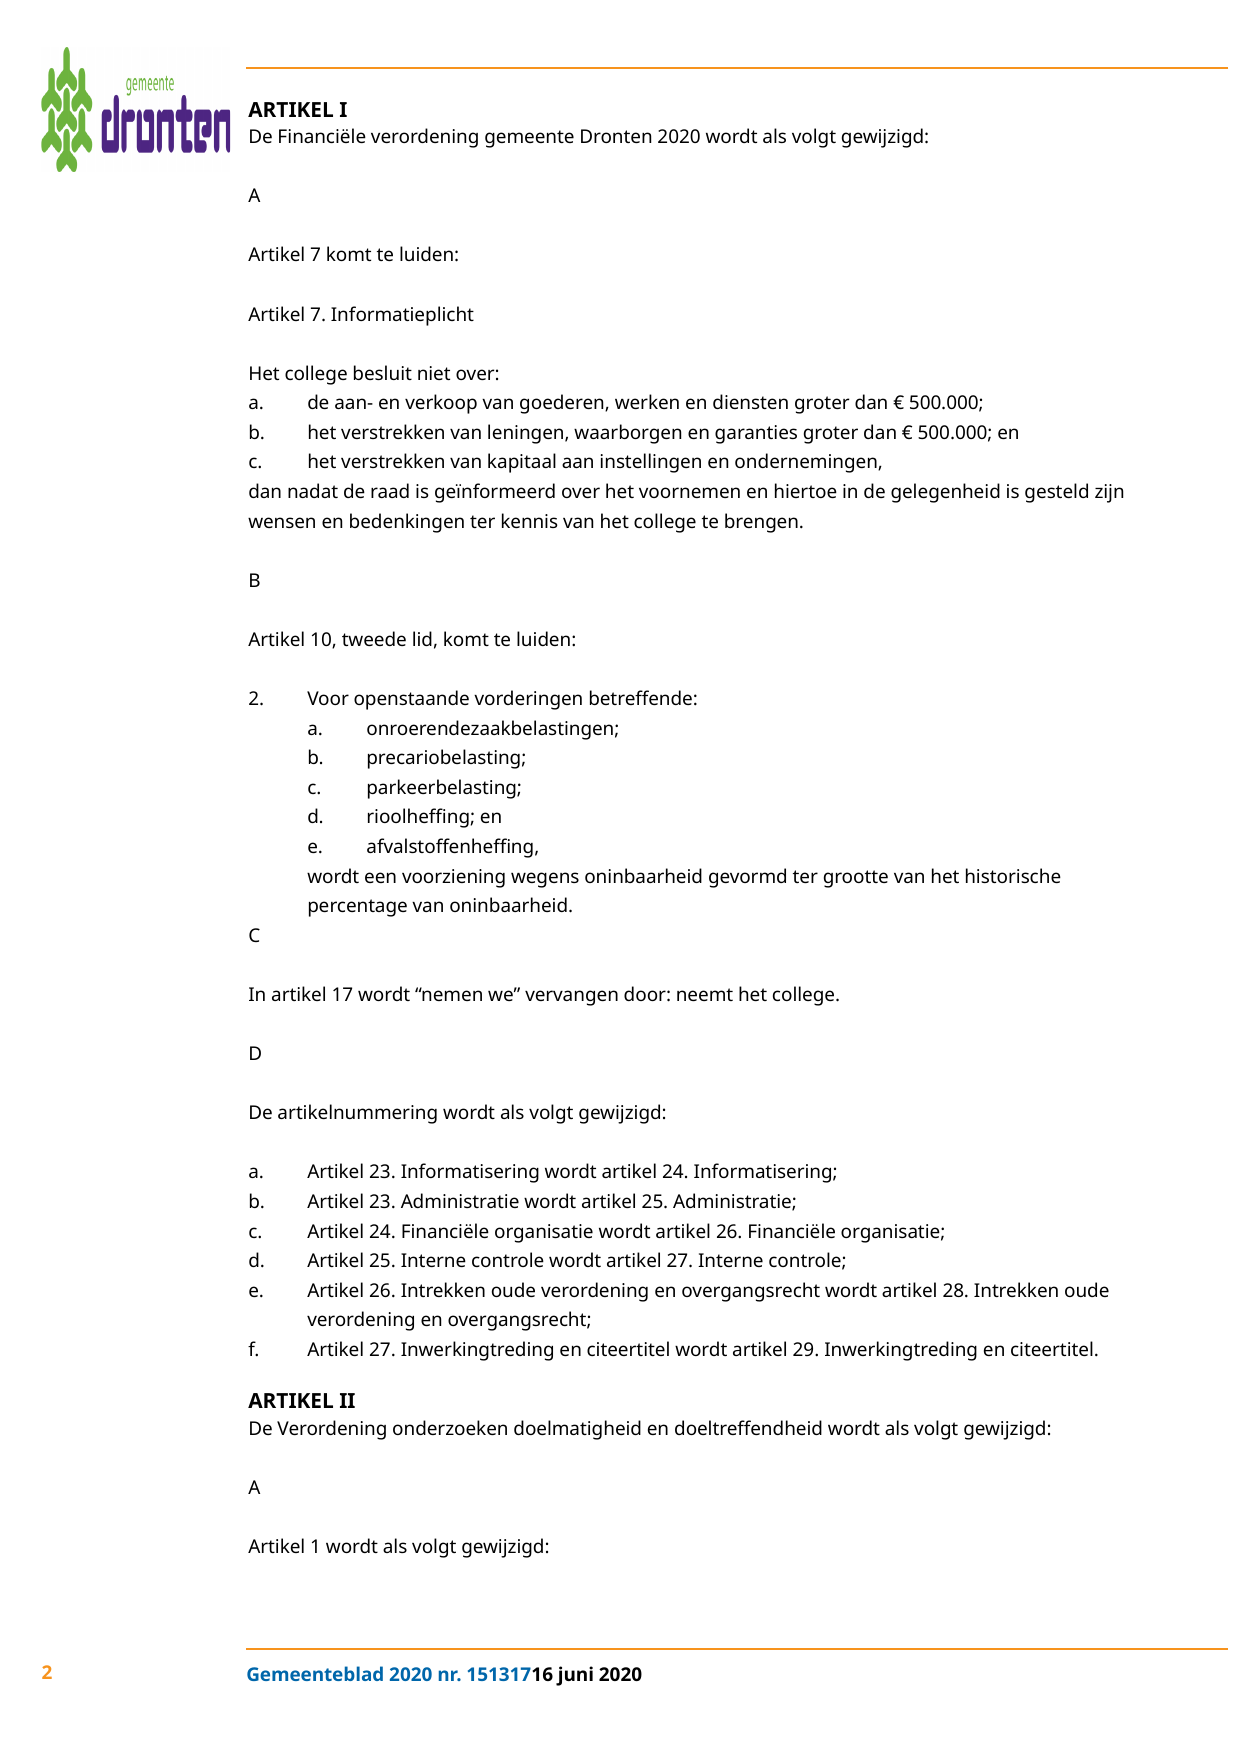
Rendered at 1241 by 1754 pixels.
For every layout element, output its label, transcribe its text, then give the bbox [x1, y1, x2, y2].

text B [248, 567, 1152, 593]
text ARTIKEL I [248, 95, 1152, 123]
text D [248, 1040, 1152, 1066]
list Artikel 23. Administratie wordt artikel 25. Administratie; [248, 1188, 1152, 1214]
text De Financiële verordening gemeente Dronten 2020 wordt als volgt gewijzigd: [248, 123, 1152, 149]
list Artikel 25. Interne controle wordt artikel 27. Interne controle; [248, 1247, 1152, 1273]
list Artikel 27. Inwerkingtreding en citeertitel wordt artikel 29. Inwerkingtreding en citeertitel. [248, 1336, 1152, 1362]
list wordt een voorziening wegens oninbaarheid gevormd ter grootte van het historische percentage van oninbaarheid. [248, 863, 1152, 918]
text De artikelnummering wordt als volgt gewijzigd: [248, 1099, 1152, 1125]
text Het college besluit niet over: [248, 360, 1152, 386]
text ARTIKEL II [248, 1387, 1152, 1415]
list Artikel 24. Financiële organisatie wordt artikel 26. Financiële organisatie; [248, 1218, 1152, 1243]
text dan nadat de raad is geïnformeerd over het voornemen en hiertoe in de gelegenheid is gesteld zijn wensen en bedenkingen ter kennis van het college te brengen. [248, 478, 1152, 533]
list rioolheffing; en [307, 804, 1152, 829]
list onroerendezaakbelastingen; [307, 715, 1152, 741]
text Artikel 1 wordt als volgt gewijzigd: [248, 1533, 1152, 1559]
list parkeerbelasting; [307, 774, 1152, 800]
list de aan- en verkoop van goederen, werken en diensten groter dan € 500.000; [248, 389, 1152, 415]
list Artikel 23. Informatisering wordt artikel 24. Informatisering; [248, 1159, 1152, 1184]
text Artikel 7 komt te luiden: [248, 242, 1152, 267]
text In artikel 17 wordt “nemen we” vervangen door: neemt het college. [248, 981, 1152, 1007]
list afvalstoffenheffing, [307, 833, 1152, 859]
list het verstrekken van kapitaal aan instellingen en ondernemingen, [248, 449, 1152, 474]
text Artikel 7. Informatieplicht [248, 301, 1152, 326]
list precariobelasting; [307, 744, 1152, 770]
list Artikel 26. Intrekken oude verordening en overgangsrecht wordt artikel 28. Intrekken oude verordening en overgangsrecht; [248, 1277, 1152, 1332]
text A [248, 182, 1152, 208]
list Voor openstaande vorderingen betreffende: [248, 685, 1152, 711]
text A [248, 1474, 1152, 1500]
text Artikel 10, tweede lid, komt te luiden: [248, 626, 1152, 652]
text C [248, 922, 1152, 948]
picture [41, 47, 231, 172]
list het verstrekken van leningen, waarborgen en garanties groter dan € 500.000; en [248, 419, 1152, 445]
text De Verordening onderzoeken doelmatigheid en doeltreffendheid wordt als volgt gewijzigd: [248, 1415, 1152, 1441]
